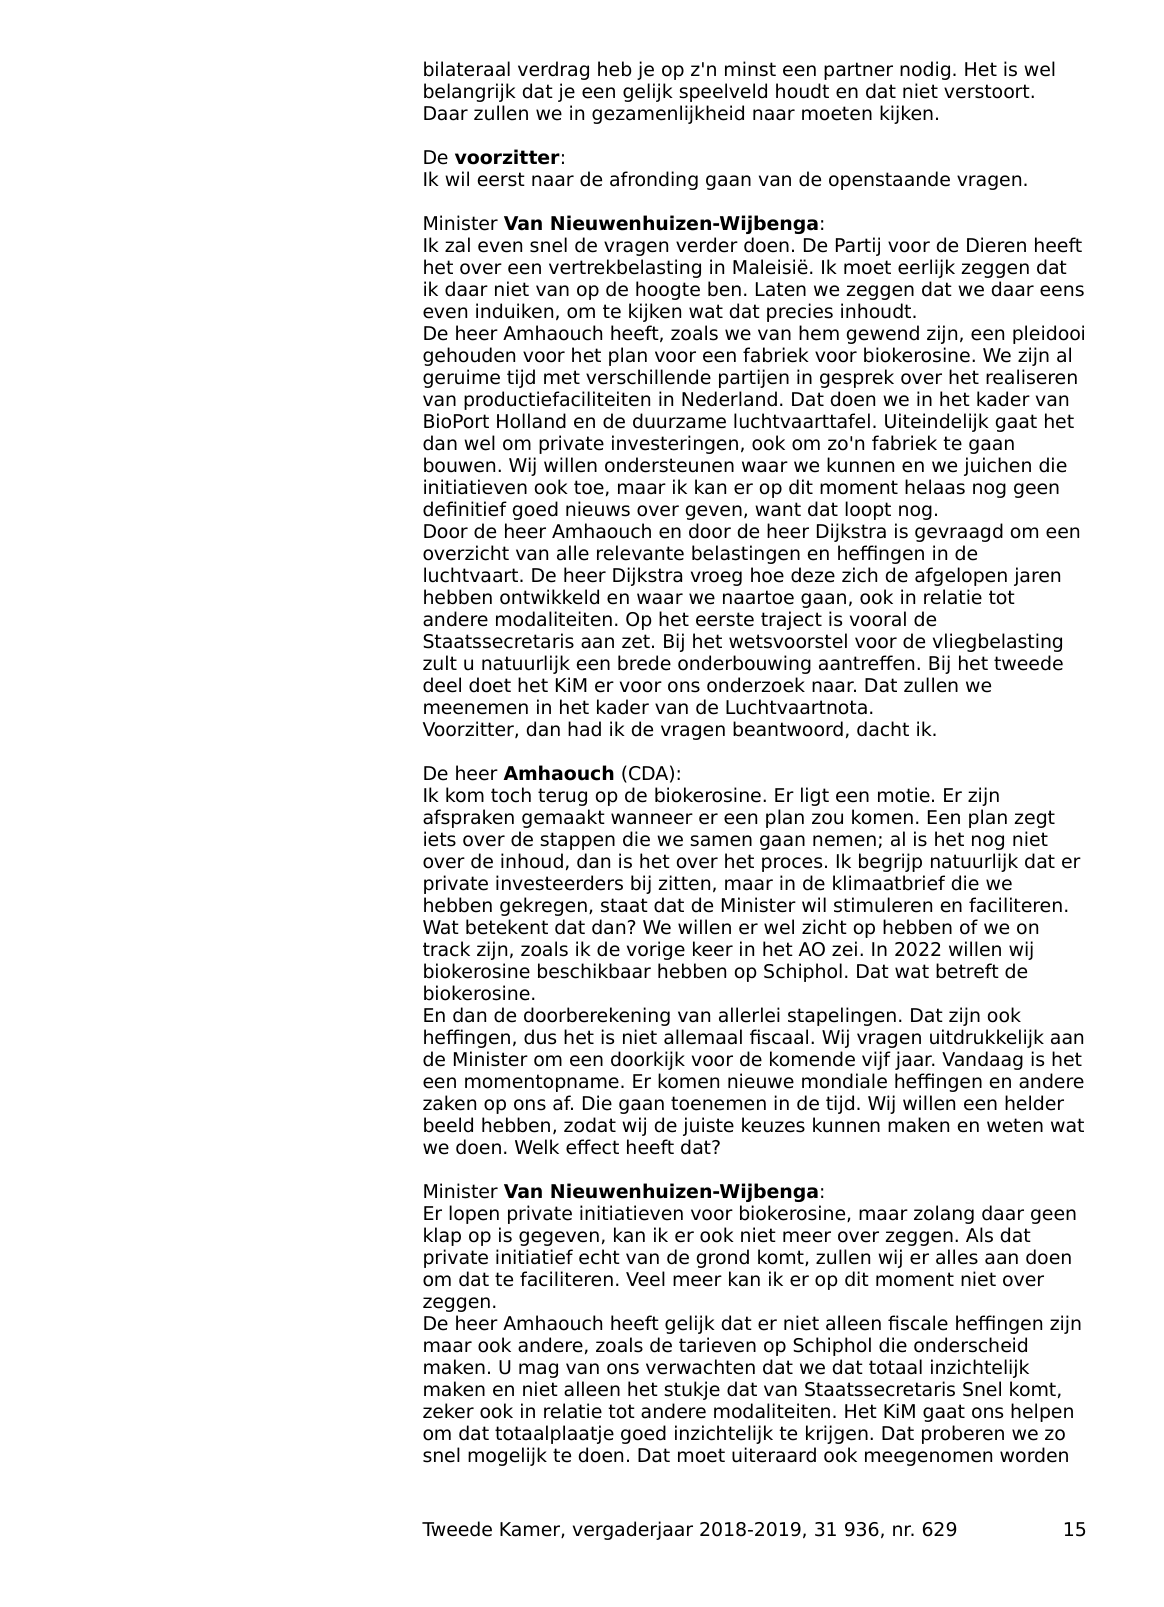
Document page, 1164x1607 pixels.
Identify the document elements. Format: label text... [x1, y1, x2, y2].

text En dan de doorberekening van allerlei stapelingen. Dat zijn ook heffingen, dus het is niet allemaal fiscaal. Wij vragen uitdrukkelijk aan de Minister om een doorkijk voor de komende vijf jaar. Vandaag is het een momentopname. Er komen nieuwe mondiale heffingen en andere zaken op ons af. Die gaan toenemen in de tijd. Wij willen een helder beeld hebben, zodat wij de juiste keuzes kunnen maken en weten wat we doen. Welk effect heeft dat? [422, 1005, 1087, 1159]
text Minister Van Nieuwenhuizen-Wijbenga: [422, 213, 1087, 235]
text De voorzitter: [422, 147, 1087, 169]
text De heer Amhaouch heeft, zoals we van hem gewend zijn, een pleidooi gehouden voor het plan voor een fabriek voor biokerosine. We zijn al geruime tijd met verschillende partijen in gesprek over het realiseren van productiefaciliteiten in Nederland. Dat doen we in het kader van BioPort Holland en de duurzame luchtvaarttafel. Uiteindelijk gaat het dan wel om private investeringen, ook om zo'n fabriek te gaan bouwen. Wij willen ondersteunen waar we kunnen en we juichen die initiatieven ook toe, maar ik kan er op dit moment helaas nog geen definitief goed nieuws over geven, want dat loopt nog. [422, 323, 1087, 521]
text Voorzitter, dan had ik de vragen beantwoord, dacht ik. [422, 719, 1087, 741]
text bilateraal verdrag heb je op z'n minst een partner nodig. Het is wel belangrijk dat je een gelijk speelveld houdt en dat niet verstoort. Daar zullen we in gezamenlijkheid naar moeten kijken. [422, 59, 1087, 125]
text Ik wil eerst naar de afronding gaan van de openstaande vragen. [422, 169, 1087, 191]
text De heer Amhaouch heeft gelijk dat er niet alleen fiscale heffingen zijn maar ook andere, zoals de tarieven op Schiphol die onderscheid maken. U mag van ons verwachten dat we dat totaal inzichtelijk maken en niet alleen het stukje dat van Staatssecretaris Snel komt, zeker ook in relatie tot andere modaliteiten. Het KiM gaat ons helpen om dat totaalplaatje goed inzichtelijk te krijgen. Dat proberen we zo snel mogelijk te doen. Dat moet uiteraard ook meegenomen worden [422, 1313, 1087, 1467]
text Er lopen private initiatieven voor biokerosine, maar zolang daar geen klap op is gegeven, kan ik er ook niet meer over zeggen. Als dat private initiatief echt van de grond komt, zullen wij er alles aan doen om dat te faciliteren. Veel meer kan ik er op dit moment niet over zeggen. [422, 1203, 1087, 1313]
text Door de heer Amhaouch en door de heer Dijkstra is gevraagd om een overzicht van alle relevante belastingen en heffingen in de luchtvaart. De heer Dijkstra vroeg hoe deze zich de afgelopen jaren hebben ontwikkeld en waar we naartoe gaan, ook in relatie tot andere modaliteiten. Op het eerste traject is vooral de Staatssecretaris aan zet. Bij het wetsvoorstel voor de vliegbelasting zult u natuurlijk een brede onderbouwing aantreffen. Bij het tweede deel doet het KiM er voor ons onderzoek naar. Dat zullen we meenemen in het kader van de Luchtvaartnota. [422, 521, 1087, 719]
text Minister Van Nieuwenhuizen-Wijbenga: [422, 1181, 1087, 1203]
text De heer Amhaouch (CDA): [422, 763, 1087, 785]
text Ik zal even snel de vragen verder doen. De Partij voor de Dieren heeft het over een vertrekbelasting in Maleisië. Ik moet eerlijk zeggen dat ik daar niet van op de hoogte ben. Laten we zeggen dat we daar eens even induiken, om te kijken wat dat precies inhoudt. [422, 235, 1087, 323]
text Ik kom toch terug op de biokerosine. Er ligt een motie. Er zijn afspraken gemaakt wanneer er een plan zou komen. Een plan zegt iets over de stappen die we samen gaan nemen; al is het nog niet over de inhoud, dan is het over het proces. Ik begrijp natuurlijk dat er private investeerders bij zitten, maar in de klimaatbrief die we hebben gekregen, staat dat de Minister wil stimuleren en faciliteren. Wat betekent dat dan? We willen er wel zicht op hebben of we on track zijn, zoals ik de vorige keer in het AO zei. In 2022 willen wij biokerosine beschikbaar hebben op Schiphol. Dat wat betreft de biokerosine. [422, 785, 1087, 1005]
